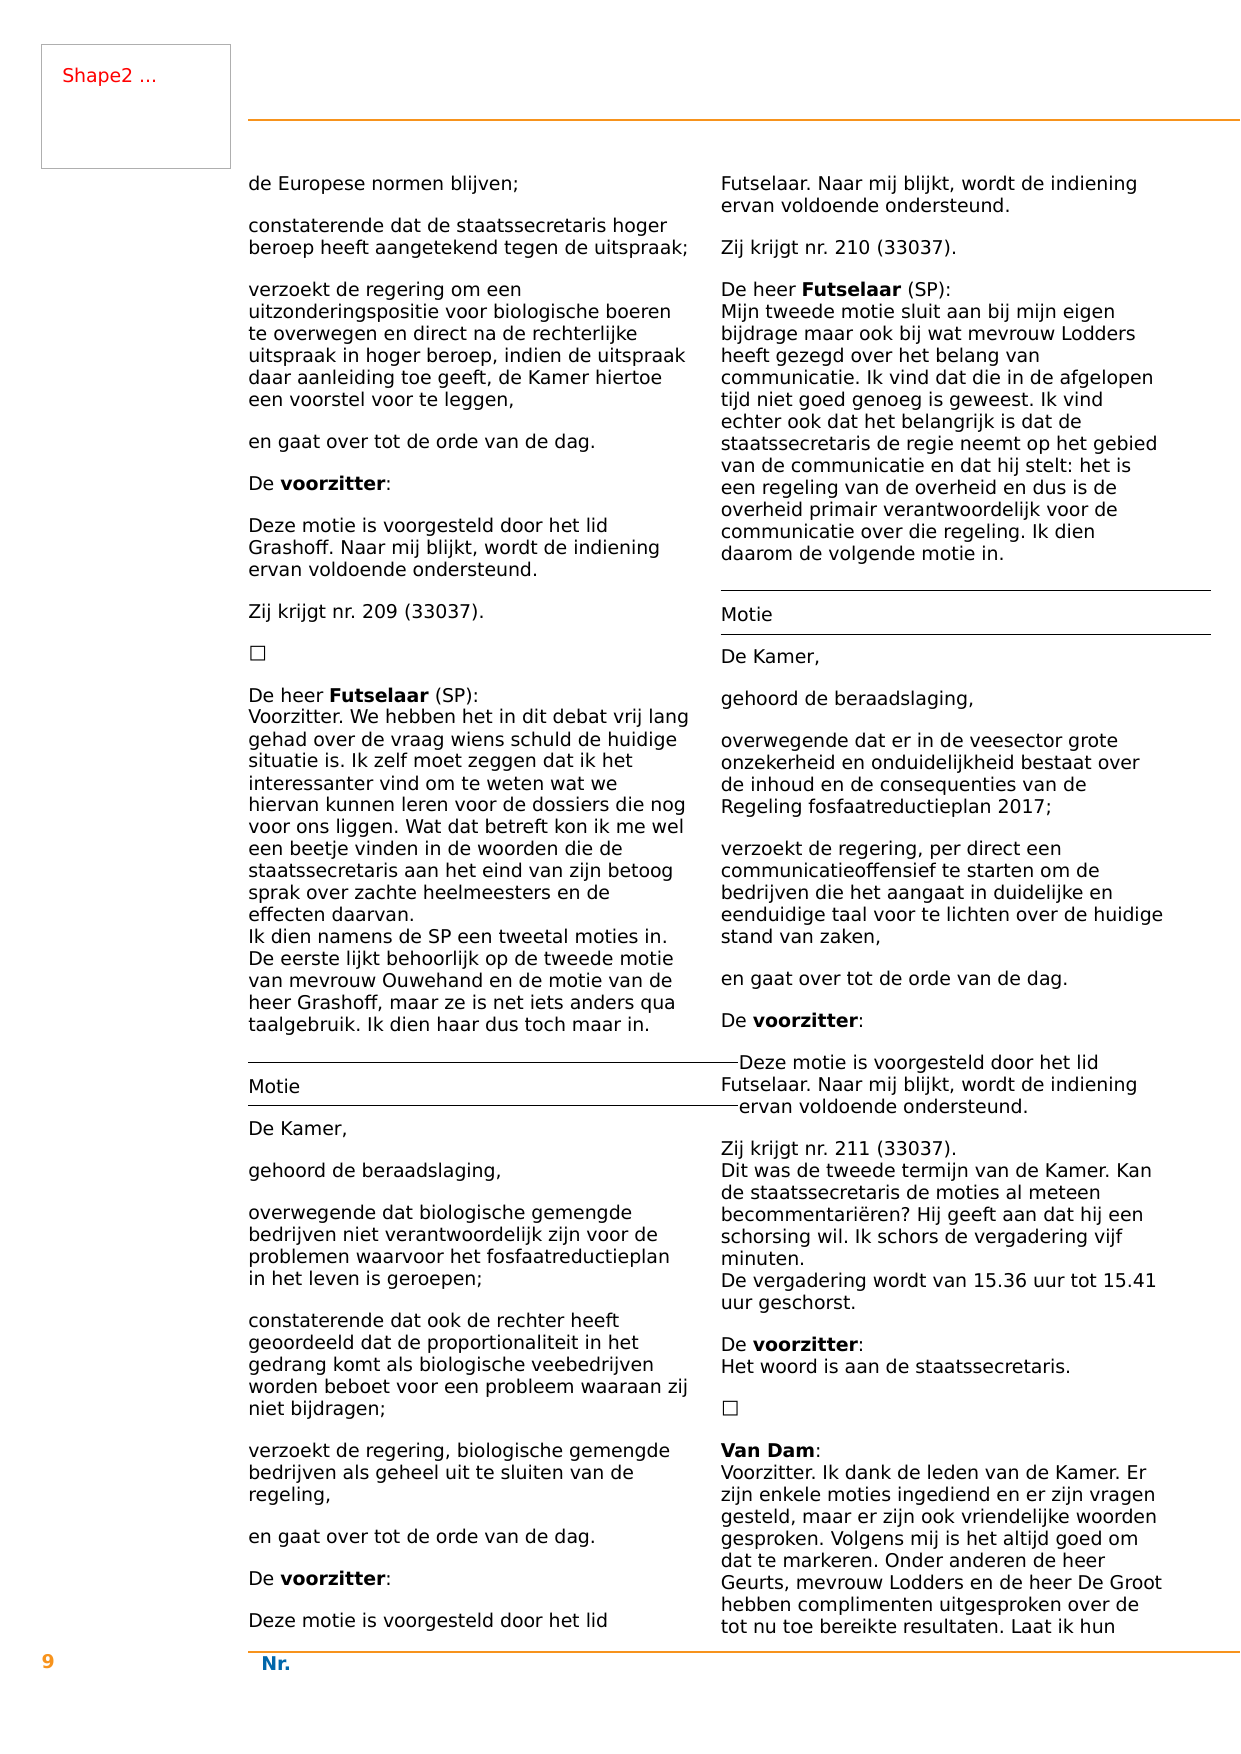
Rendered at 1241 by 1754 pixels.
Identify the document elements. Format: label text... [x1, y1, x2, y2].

text De heer Futselaar (SP): [248, 684, 691, 706]
text overwegende dat er in de veesector grote onzekerheid en onduidelijkheid bestaat over de inhoud en de consequenties van de Regeling fosfaatreductieplan 2017; [721, 730, 1163, 818]
text Motie [248, 1076, 691, 1098]
text Dit was de tweede termijn van de Kamer. Kan de staatssecretaris de moties al meteen becommentariëren? Hij geeft aan dat hij een schorsing wil. Ik schors de vergadering vijf minuten. [721, 1160, 1163, 1270]
text gehoord de beraadslaging, [721, 688, 1163, 710]
text Deze motie is voorgesteld door het lid Futselaar. Naar mij blijkt, wordt de indiening ervan voldoende ondersteund. [721, 1052, 1163, 1118]
text verzoekt de regering, biologische gemengde bedrijven als geheel uit te sluiten van de regeling, [248, 1440, 691, 1506]
text constaterende dat de staatssecretaris hoger beroep heeft aangetekend tegen de uitspraak; [248, 215, 691, 259]
text Futselaar. Naar mij blijkt, wordt de indiening ervan voldoende ondersteund. [721, 173, 1163, 217]
text Deze motie is voorgesteld door het lid Grashoff. Naar mij blijkt, wordt de indiening ervan voldoende ondersteund. [248, 514, 691, 581]
text De voorzitter: [721, 1334, 1163, 1356]
text Voorzitter. We hebben het in dit debat vrij lang gehad over de vraag wiens schuld de huidige situatie is. Ik zelf moet zeggen dat ik het interessanter vind om te weten wat we hiervan kunnen leren voor de dossiers die nog voor ons liggen. Wat dat betreft kon ik me wel een beetje vinden in de woorden die de staatssecretaris aan het eind van zijn betoog sprak over zachte heelmeesters en de effecten daarvan. [248, 706, 691, 926]
text verzoekt de regering, per direct een communicatieoffensief te starten om de bedrijven die het aangaat in duidelijke en eenduidige taal voor te lichten over de huidige stand van zaken, [721, 838, 1163, 948]
text De Kamer, [721, 646, 1163, 668]
text De Kamer, [248, 1118, 691, 1140]
text en gaat over tot de orde van de dag. [248, 1526, 691, 1548]
text en gaat over tot de orde van de dag. [721, 968, 1163, 990]
text Ik dien namens de SP een tweetal moties in. De eerste lijkt behoorlijk op de tweede motie van mevrouw Ouwehand en de motie van de heer Grashoff, maar ze is net iets anders qua taalgebruik. Ik dien haar dus toch maar in. [248, 926, 691, 1036]
text De voorzitter: [248, 473, 691, 494]
text Voorzitter. Ik dank de leden van de Kamer. Er zijn enkele moties ingediend en er zijn vragen gesteld, maar er zijn ook vriendelijke woorden gesproken. Volgens mij is het altijd goed om dat te markeren. Onder anderen de heer Geurts, mevrouw Lodders en de heer De Groot hebben complimenten uitgesproken over de tot nu toe bereikte resultaten. Laat ik hun [721, 1462, 1163, 1638]
text Motie [721, 604, 1163, 626]
text overwegende dat biologische gemengde bedrijven niet verantwoordelijk zijn voor de problemen waarvoor het fosfaatreductieplan in het leven is geroepen; [248, 1202, 691, 1290]
text Zij krijgt nr. 211 (33037). [721, 1138, 1163, 1160]
text De vergadering wordt van 15.36 uur tot 15.41 uur geschorst. [721, 1270, 1163, 1314]
text ⬜ [248, 642, 691, 664]
text Zij krijgt nr. 209 (33037). [248, 601, 691, 622]
text Het woord is aan de staatssecretaris. [721, 1356, 1163, 1378]
text en gaat over tot de orde van de dag. [248, 431, 691, 453]
text ⬜ [721, 1398, 1163, 1420]
text Zij krijgt nr. 210 (33037). [721, 237, 1163, 259]
text De voorzitter: [248, 1568, 691, 1590]
text Mijn tweede motie sluit aan bij mijn eigen bijdrage maar ook bij wat mevrouw Lodders heeft gezegd over het belang van communicatie. Ik vind dat die in de afgelopen tijd niet goed genoeg is geweest. Ik vind echter ook dat het belangrijk is dat de staatssecretaris de regie neemt op het gebied van de communicatie en dat hij stelt: het is een regeling van de overheid en dus is de overheid primair verantwoordelijk voor de communicatie over die regeling. Ik dien daarom de volgende motie in. [721, 301, 1163, 564]
text constaterende dat ook de rechter heeft geoordeeld dat de proportionaliteit in het gedrang komt als biologische veebedrijven worden beboet voor een probleem waaraan zij niet bijdragen; [248, 1310, 691, 1420]
text de Europese normen blijven; [248, 173, 691, 195]
text gehoord de beraadslaging, [248, 1160, 691, 1182]
text De voorzitter: [721, 1010, 1163, 1032]
text De heer Futselaar (SP): [721, 279, 1163, 301]
text verzoekt de regering om een uitzonderingspositie voor biologische boeren te overwegen en direct na de rechterlijke uitspraak in hoger beroep, indien de uitspraak daar aanleiding toe geeft, de Kamer hiertoe een voorstel voor te leggen, [248, 279, 691, 411]
text Deze motie is voorgesteld door het lid [248, 1610, 691, 1632]
text Van Dam: [721, 1440, 1163, 1462]
